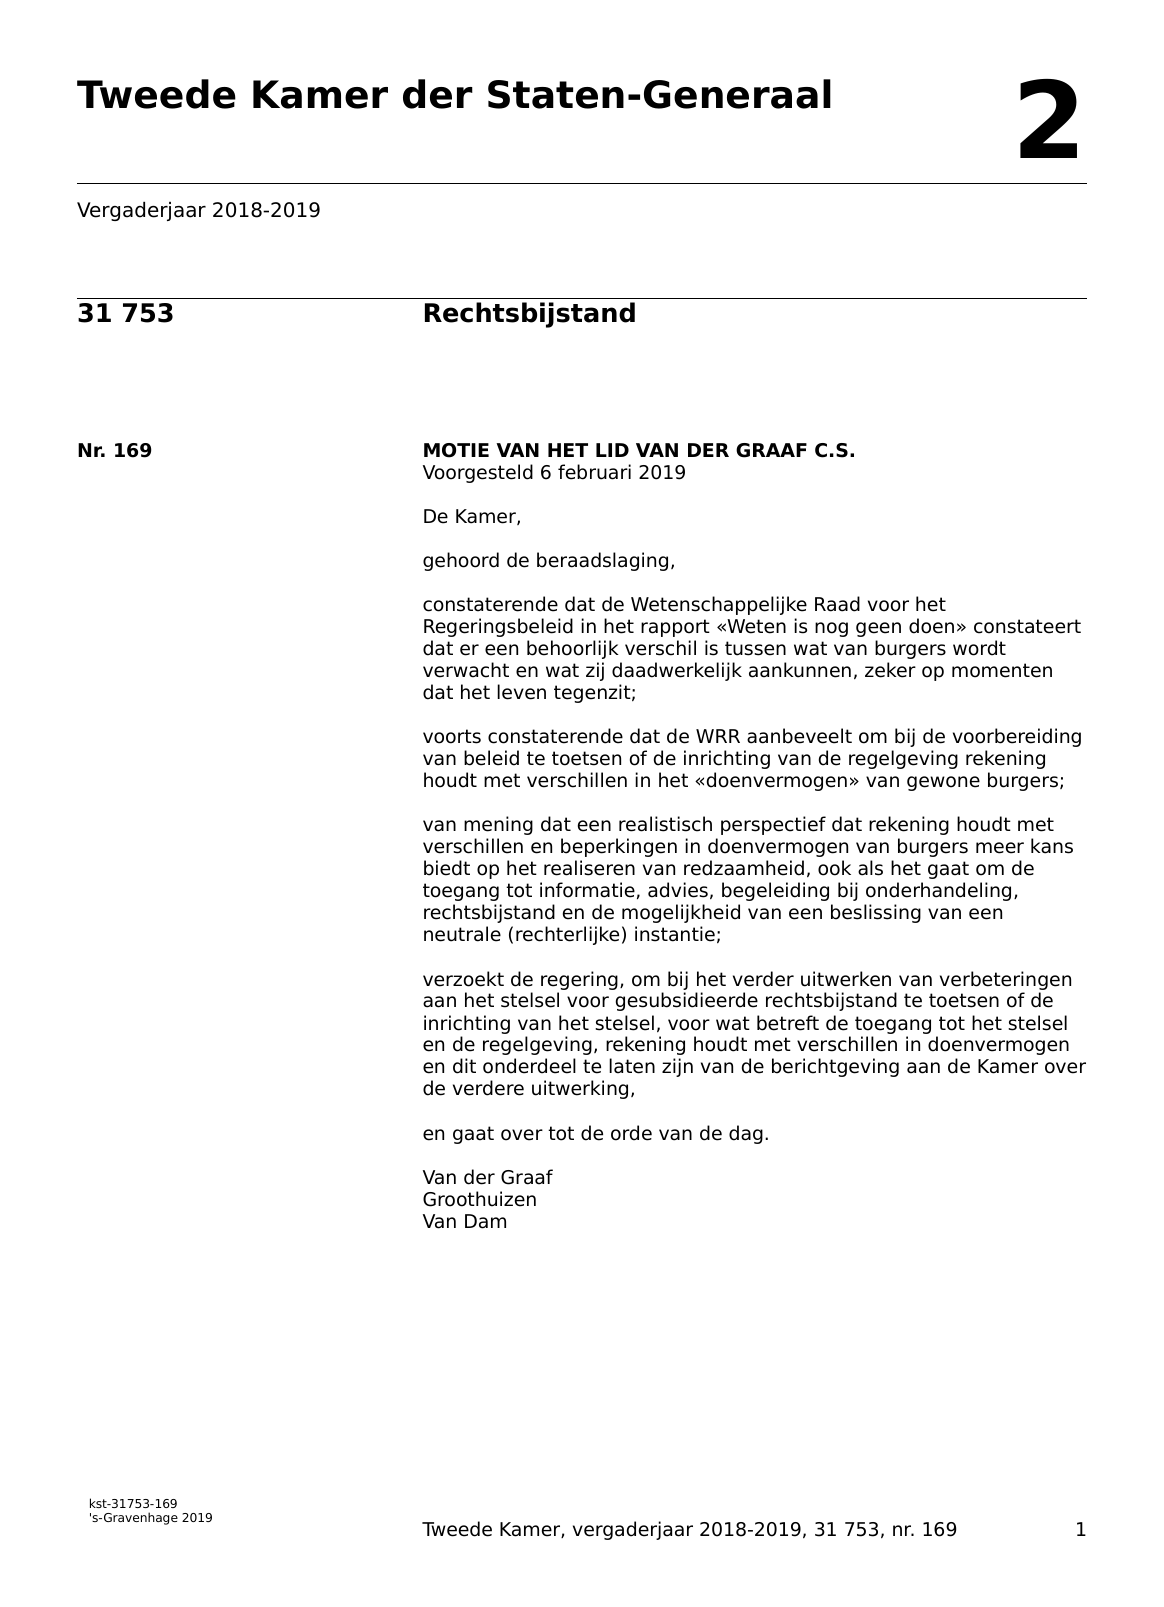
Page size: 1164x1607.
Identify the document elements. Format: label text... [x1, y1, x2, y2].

text Van Dam [422, 1211, 1087, 1233]
table_cell Vergaderjaar 2018-2019 [77, 184, 1087, 298]
text kst-31753-169 [88, 1497, 323, 1511]
subtitle 31 753 Rechtsbijstand [77, 299, 1087, 329]
text verzoekt de regering, om bij het verder uitwerken van verbeteringen aan het stelsel voor gesubsidieerde rechtsbijstand te toetsen of de inrichting van het stelsel, voor wat betreft de toegang tot het stelsel en de regelgeving, rekening houdt met verschillen in doenvermogen en dit onderdeel te laten zijn van de berichtgeving aan de Kamer over de verdere uitwerking, [422, 968, 1087, 1100]
text van mening dat een realistisch perspectief dat rekening houdt met verschillen en beperkingen in doenvermogen van burgers meer kans biedt op het realiseren van redzaamheid, ook als het gaat om de toegang tot informatie, advies, begeleiding bij onderhandeling, rechtsbijstand en de mogelijkheid van een beslissing van een neutrale (rechterlijke) instantie; [422, 814, 1087, 946]
text Van der Graaf [422, 1167, 1087, 1189]
text Groothuizen [422, 1189, 1087, 1211]
text gehoord de beraadslaging, [422, 550, 1087, 572]
table_header Tweede Kamer der Staten-Generaal [77, 59, 886, 183]
text en gaat over tot de orde van de dag. [422, 1122, 1087, 1144]
subtitle Nr. 169 MOTIE VAN HET LID VAN DER GRAAF C.S. [77, 440, 1087, 462]
text De Kamer, [422, 506, 1087, 528]
text 's-Gravenhage 2019 [88, 1511, 323, 1525]
text Voorgesteld 6 februari 2019 [422, 462, 1087, 484]
text voorts constaterende dat de WRR aanbeveelt om bij de voorbereiding van beleid te toetsen of de inrichting van de regelgeving rekening houdt met verschillen in het «doenvermogen» van gewone burgers; [422, 726, 1087, 792]
table_header 2 [886, 59, 1087, 183]
text constaterende dat de Wetenschappelijke Raad voor het Regeringsbeleid in het rapport «Weten is nog geen doen» constateert dat er een behoorlijk verschil is tussen wat van burgers wordt verwacht en wat zij daadwerkelijk aankunnen, zeker op momenten dat het leven tegenzit; [422, 594, 1087, 704]
